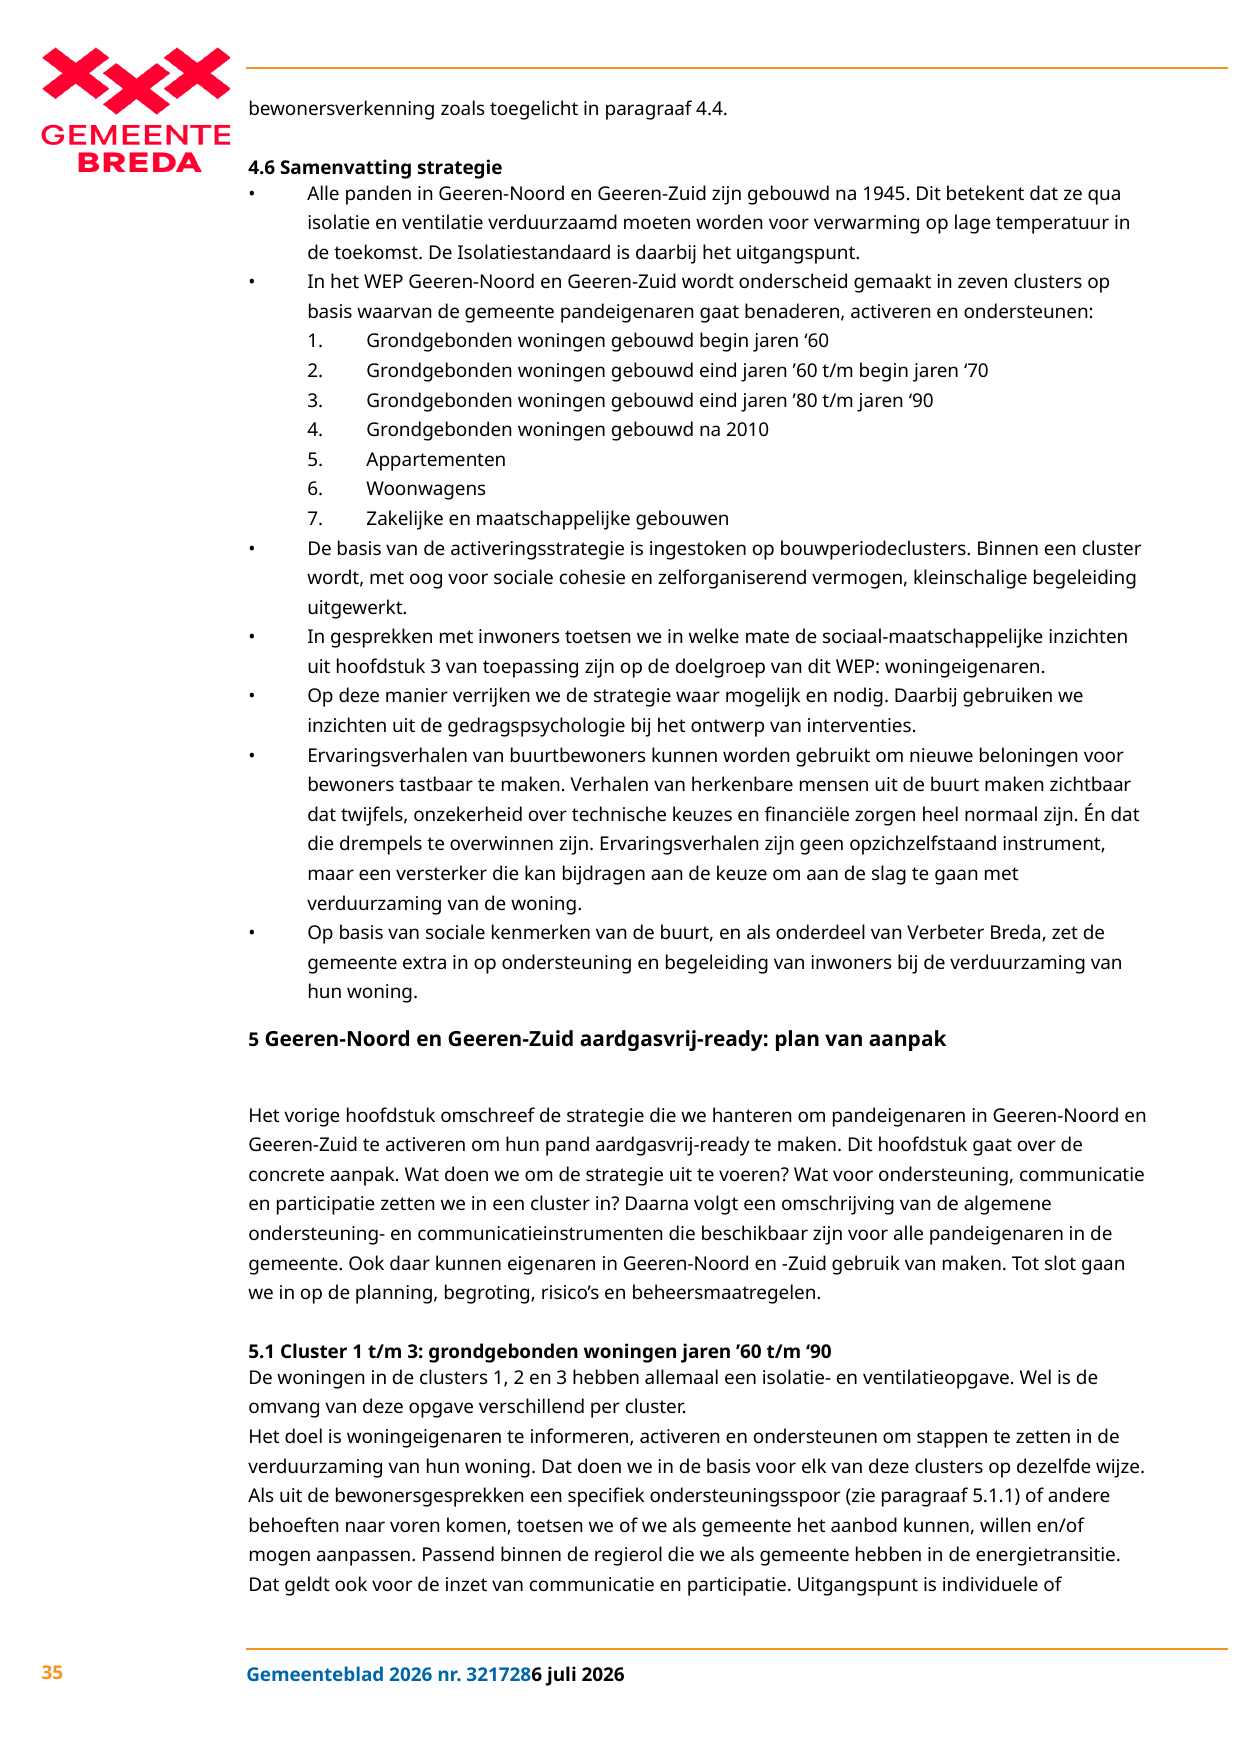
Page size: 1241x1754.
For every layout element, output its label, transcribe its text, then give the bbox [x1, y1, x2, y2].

list Op basis van sociale kenmerken van de buurt, en als onderdeel van Verbeter Breda, zet de gemeente extra in op ondersteuning en begeleiding van inwoners bij de verduurzaming van hun woning. [248, 919, 1152, 1004]
list Woonwagens [307, 476, 1152, 501]
text De woningen in de clusters 1, 2 en 3 hebben allemaal een isolatie- en ventilatieopgave. Wel is de omvang van deze opgave verschillend per cluster. [248, 1364, 1152, 1419]
text Het doel is woningeigenaren te informeren, activeren en ondersteunen om stappen te zetten in de verduurzaming van hun woning. Dat doen we in de basis voor elk van deze clusters op dezelfde wijze. Als uit de bewonersgesprekken een specifiek ondersteuningsspoor (zie paragraaf 5.1.1) of andere behoeften naar voren komen, toetsen we of we als gemeente het aanbod kunnen, willen en/of mogen aanpassen. Passend binnen de regierol die we als gemeente hebben in de energietransitie. Dat geldt ook voor de inzet van communicatie en participatie. Uitgangspunt is individuele of [248, 1423, 1152, 1597]
list Alle panden in Geeren-Noord en Geeren-Zuid zijn gebouwd na 1945. Dit betekent dat ze qua isolatie en ventilatie verduurzaamd moeten worden voor verwarming op lage temperatuur in de toekomst. De Isolatiestandaard is daarbij het uitgangspunt. [248, 180, 1152, 264]
text bewonersverkenning zoals toegelicht in paragraaf 4.4. [248, 95, 1152, 121]
list Ervaringsverhalen van buurtbewoners kunnen worden gebruikt om nieuwe beloningen voor bewoners tastbaar te maken. Verhalen van herkenbare mensen uit de buurt maken zichtbaar dat twijfels, onzekerheid over technische keuzes en financiële zorgen heel normaal zijn. Én dat die drempels te overwinnen zijn. Ervaringsverhalen zijn geen opzichzelfstaand instrument, maar een versterker die kan bijdragen aan de keuze om aan de slag te gaan met verduurzaming van de woning. [248, 742, 1152, 915]
list De basis van de activeringsstrategie is ingestoken op bouwperiodeclusters. Binnen een cluster wordt, met oog voor sociale cohesie en zelforganiserend vermogen, kleinschalige begeleiding uitgewerkt. [248, 535, 1152, 619]
text 4.6 Samenvatting strategie [248, 154, 1152, 180]
text 5.1 Cluster 1 t/m 3: grondgebonden woningen jaren ’60 t/m ‘90 [248, 1338, 1152, 1364]
list In gesprekken met inwoners toetsen we in welke mate de sociaal-maatschappelijke inzichten uit hoofdstuk 3 van toepassing zijn op de doelgroep van dit WEP: woningeigenaren. [248, 623, 1152, 679]
picture [41, 47, 231, 172]
text Het vorige hoofdstuk omschreef de strategie die we hanteren om pandeigenaren in Geeren-Noord en Geeren-Zuid te activeren om hun pand aardgasvrij-ready te maken. Dit hoofdstuk gaat over de concrete aanpak. Wat doen we om de strategie uit te voeren? Wat voor ondersteuning, communicatie en participatie zetten we in een cluster in? Daarna volgt een omschrijving van de algemene ondersteuning- en communicatieinstrumenten die beschikbaar zijn voor alle pandeigenaren in de gemeente. Ook daar kunnen eigenaren in Geeren-Noord en -Zuid gebruik van maken. Tot slot gaan we in op de planning, begroting, risico’s en beheersmaatregelen. [248, 1102, 1152, 1305]
text 5 Geeren-Noord en Geeren-Zuid aardgasvrij-ready: plan van aanpak [248, 1024, 1152, 1052]
list Op deze manier verrijken we de strategie waar mogelijk en nodig. Daarbij gebruiken we inzichten uit de gedragspsychologie bij het ontwerp van interventies. [248, 683, 1152, 738]
list Grondgebonden woningen gebouwd begin jaren ‘60 [307, 328, 1152, 353]
list In het WEP Geeren-Noord en Geeren-Zuid wordt onderscheid gemaakt in zeven clusters op basis waarvan de gemeente pandeigenaren gaat benaderen, activeren en ondersteunen: [248, 268, 1152, 324]
list Appartementen [307, 446, 1152, 472]
list Grondgebonden woningen gebouwd eind jaren ’60 t/m begin jaren ‘70 [307, 357, 1152, 383]
list Zakelijke en maatschappelijke gebouwen [307, 505, 1152, 531]
list Grondgebonden woningen gebouwd na 2010 [307, 416, 1152, 442]
list Grondgebonden woningen gebouwd eind jaren ’80 t/m jaren ‘90 [307, 387, 1152, 412]
